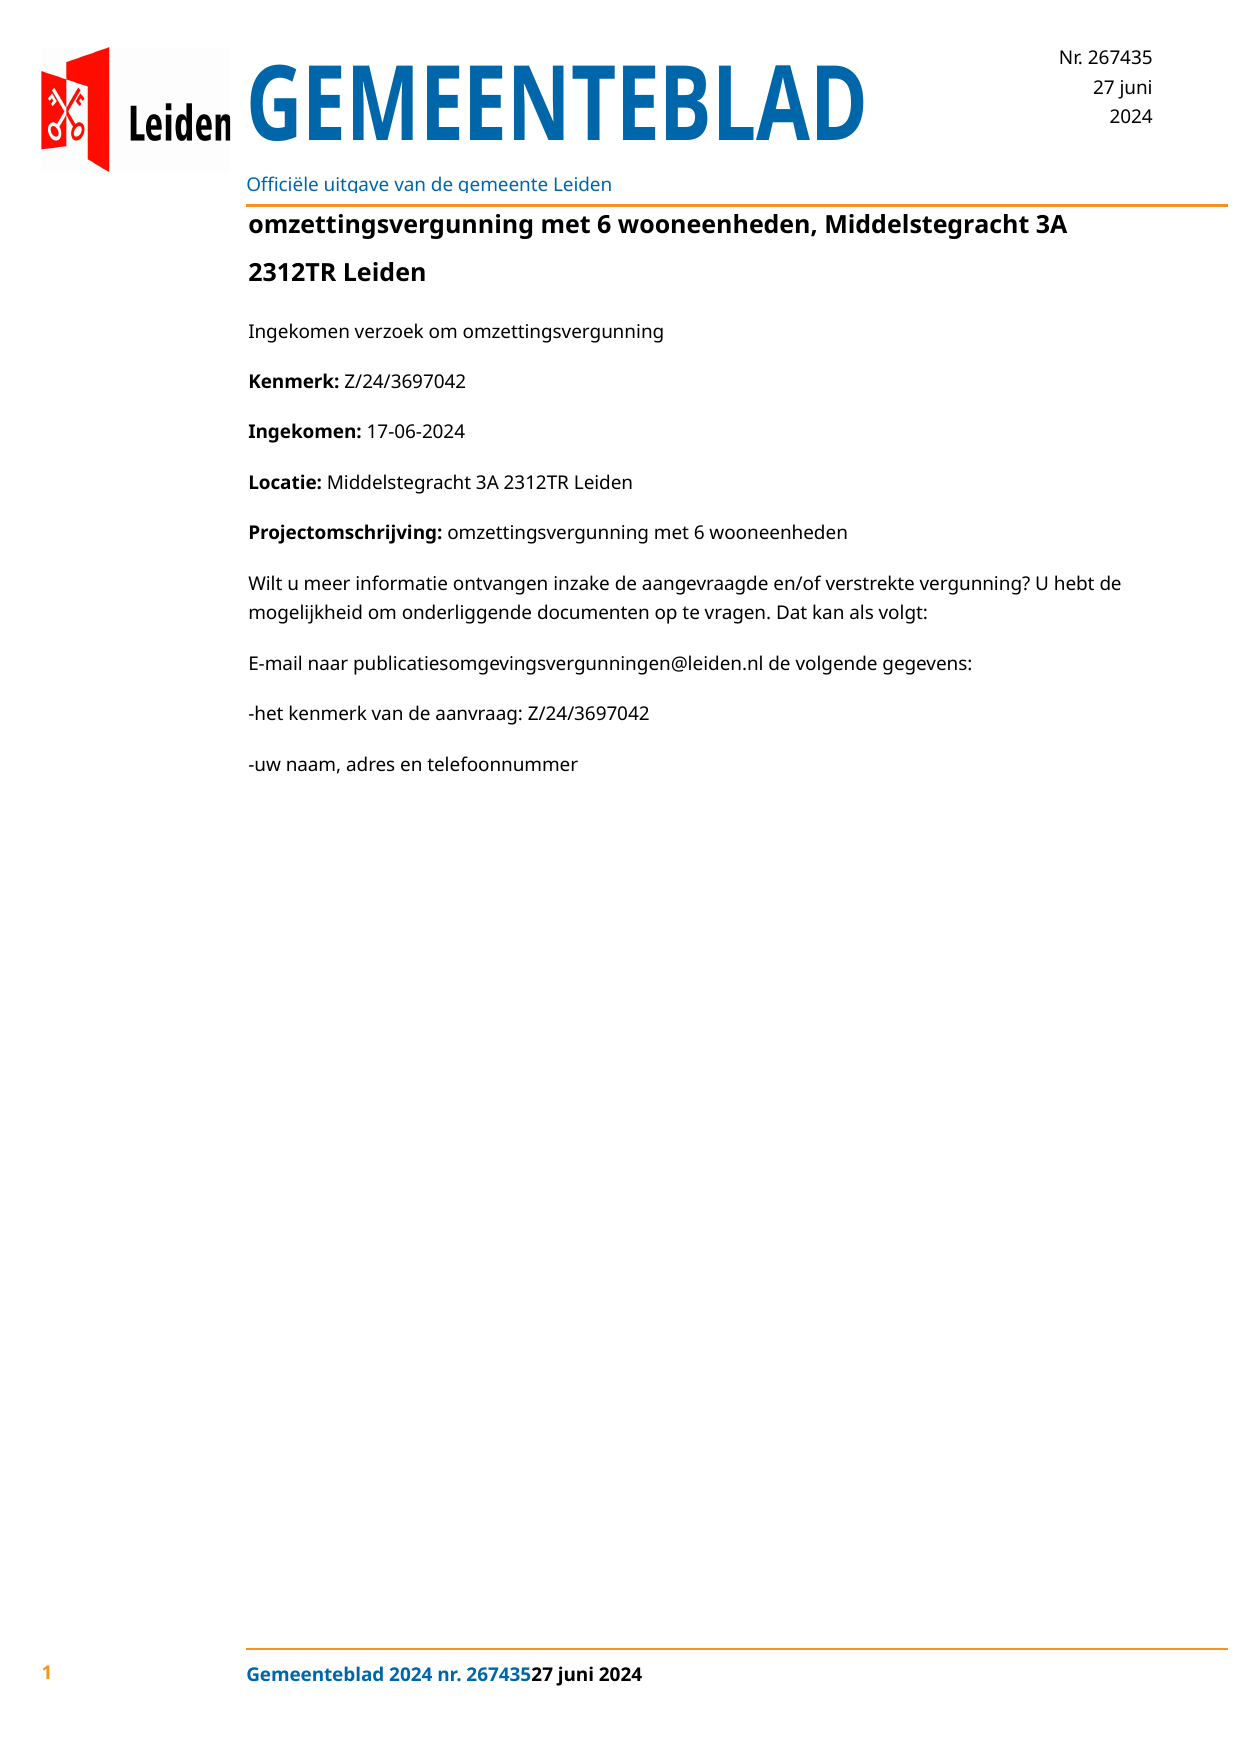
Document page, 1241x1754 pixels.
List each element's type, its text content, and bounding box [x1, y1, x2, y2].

text Ingekomen verzoek om omzettingsvergunning [248, 318, 1152, 344]
text Locatie: Middelstegracht 3A 2312TR Leiden [248, 469, 1152, 495]
text Wilt u meer informatie ontvangen inzake de aangevraagde en/of verstrekte vergunning? U hebt de mogelijkheid om onderliggende documenten op te vragen. Dat kan als volgt: [248, 570, 1152, 625]
text Kenmerk: Z/24/3697042 [248, 368, 1152, 394]
text Ingekomen: 17-06-2024 [248, 419, 1152, 444]
text -het kenmerk van de aanvraag: Z/24/3697042 [248, 700, 1152, 726]
text Projectomschrijving: omzettingsvergunning met 6 wooneenheden [248, 519, 1152, 545]
text E-mail naar publicatiesomgevingsvergunningen@leiden.nl de volgende gegevens: [248, 650, 1152, 676]
text -uw naam, adres en telefoonnummer [248, 751, 1152, 777]
picture [41, 47, 231, 172]
text omzettingsvergunning met 6 wooneenheden, Middelstegracht 3A 2312TR Leiden [248, 207, 1152, 288]
